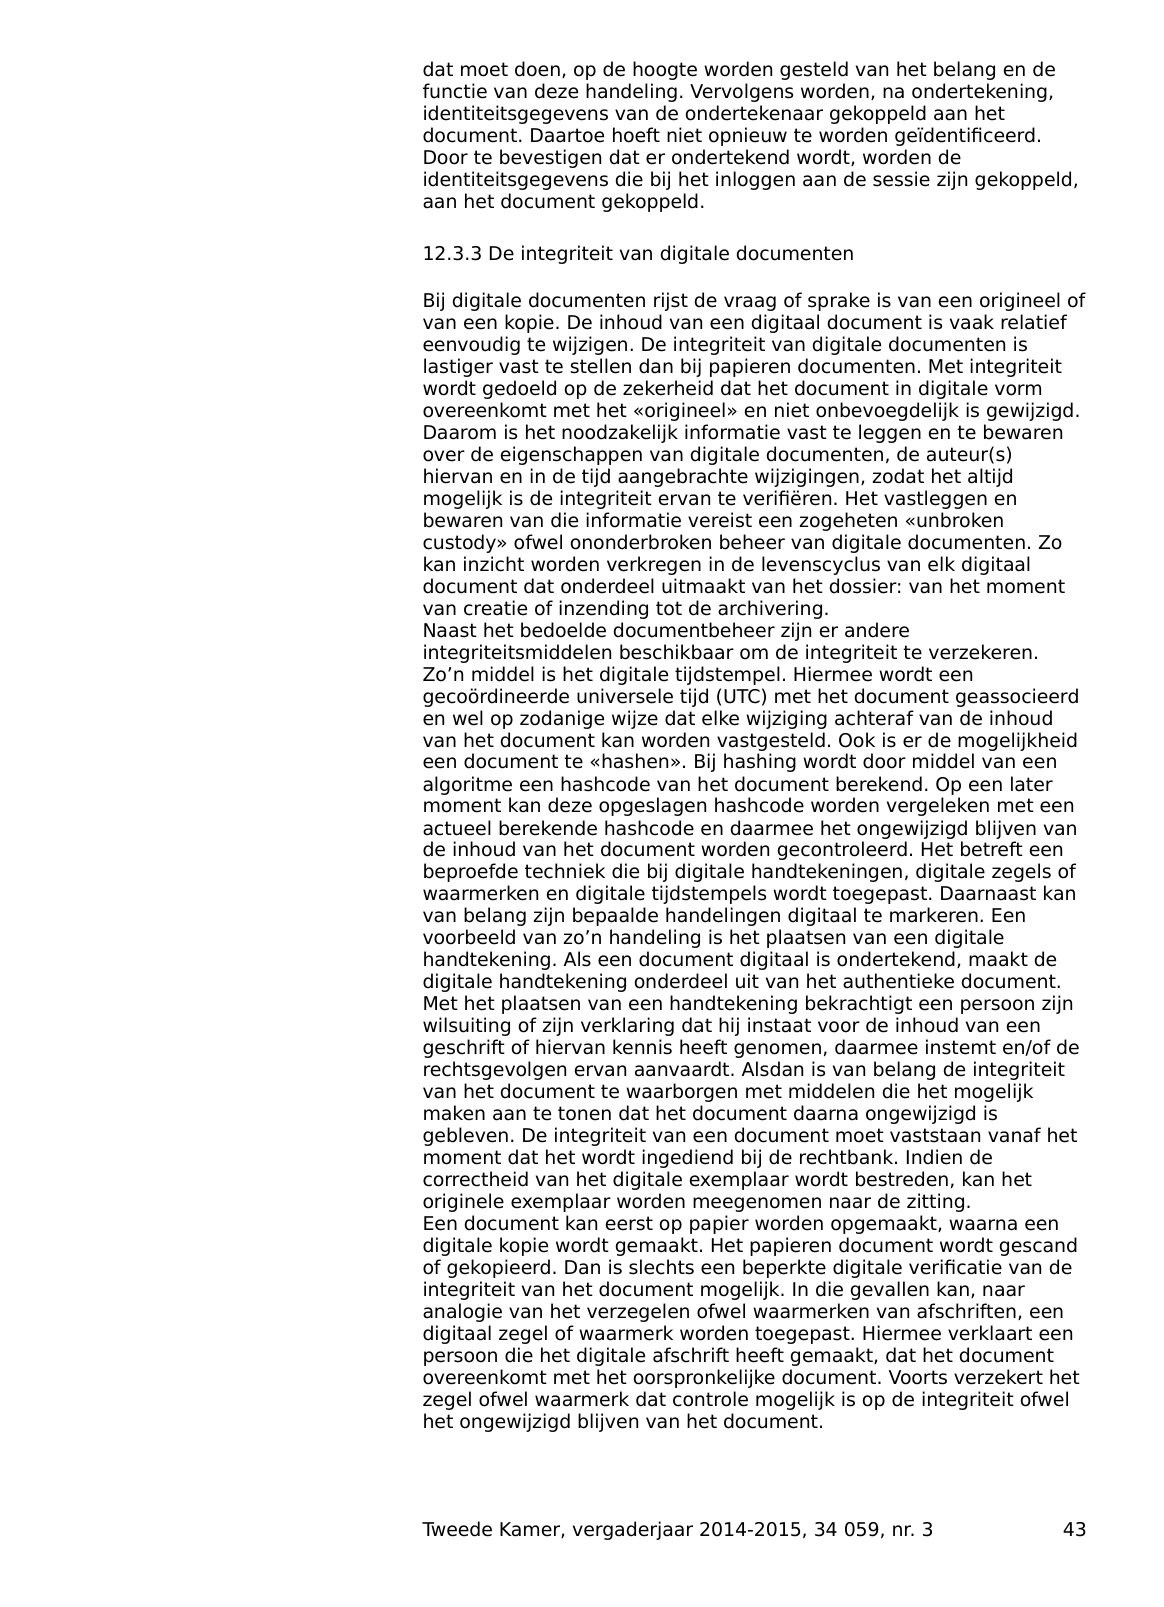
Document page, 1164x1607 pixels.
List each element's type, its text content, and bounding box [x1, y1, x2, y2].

text Een document kan eerst op papier worden opgemaakt, waarna een digitale kopie wordt gemaakt. Het papieren document wordt gescand of gekopieerd. Dan is slechts een beperkte digitale verificatie van de integriteit van het document mogelijk. In die gevallen kan, naar analogie van het verzegelen ofwel waarmerken van afschriften, een digitaal zegel of waarmerk worden toegepast. Hiermee verklaart een persoon die het digitale afschrift heeft gemaakt, dat het document overeenkomt met het oorspronkelijke document. Voorts verzekert het zegel ofwel waarmerk dat controle mogelijk is op de integriteit ofwel het ongewijzigd blijven van het document. [422, 1213, 1087, 1433]
text Bij digitale documenten rijst de vraag of sprake is van een origineel of van een kopie. De inhoud van een digitaal document is vaak relatief eenvoudig te wijzigen. De integriteit van digitale documenten is lastiger vast te stellen dan bij papieren documenten. Met integriteit wordt gedoeld op de zekerheid dat het document in digitale vorm overeenkomt met het «origineel» en niet onbevoegdelijk is gewijzigd. Daarom is het noodzakelijk informatie vast te leggen en te bewaren over de eigenschappen van digitale documenten, de auteur(s) hiervan en in de tijd aangebrachte wijzigingen, zodat het altijd mogelijk is de integriteit ervan te verifiëren. Het vastleggen en bewaren van die informatie vereist een zogeheten «unbroken custody» ofwel ononderbroken beheer van digitale documenten. Zo kan inzicht worden verkregen in de levenscyclus van elk digitaal document dat onderdeel uitmaakt van het dossier: van het moment van creatie of inzending tot de archivering. [422, 290, 1087, 619]
text dat moet doen, op de hoogte worden gesteld van het belang en de functie van deze handeling. Vervolgens worden, na ondertekening, identiteitsgegevens van de ondertekenaar gekoppeld aan het document. Daartoe hoeft niet opnieuw te worden geïdentificeerd. Door te bevestigen dat er ondertekend wordt, worden de identiteitsgegevens die bij het inloggen aan de sessie zijn gekoppeld, aan het document gekoppeld. [422, 59, 1087, 213]
text Naast het bedoelde documentbeheer zijn er andere integriteitsmiddelen beschikbaar om de integriteit te verzekeren. Zo’n middel is het digitale tijdstempel. Hiermee wordt een gecoördineerde universele tijd (UTC) met het document geassocieerd en wel op zodanige wijze dat elke wijziging achteraf van de inhoud van het document kan worden vastgesteld. Ook is er de mogelijkheid een document te «hashen». Bij hashing wordt door middel van een algoritme een hashcode van het document berekend. Op een later moment kan deze opgeslagen hashcode worden vergeleken met een actueel berekende hashcode en daarmee het ongewijzigd blijven van de inhoud van het document worden gecontroleerd. Het betreft een beproefde techniek die bij digitale handtekeningen, digitale zegels of waarmerken en digitale tijdstempels wordt toegepast. Daarnaast kan van belang zijn bepaalde handelingen digitaal te markeren. Een voorbeeld van zo’n handeling is het plaatsen van een digitale handtekening. Als een document digitaal is ondertekend, maakt de digitale handtekening onderdeel uit van het authentieke document. Met het plaatsen van een handtekening bekrachtigt een persoon zijn wilsuiting of zijn verklaring dat hij instaat voor de inhoud van een geschrift of hiervan kennis heeft genomen, daarmee instemt en/of de rechtsgevolgen ervan aanvaardt. Alsdan is van belang de integriteit van het document te waarborgen met middelen die het mogelijk maken aan te tonen dat het document daarna ongewijzigd is gebleven. De integriteit van een document moet vaststaan vanaf het moment dat het wordt ingediend bij de rechtbank. Indien de correctheid van het digitale exemplaar wordt bestreden, kan het originele exemplaar worden meegenomen naar de zitting. [422, 619, 1087, 1213]
subtitle 12.3.3 De integriteit van digitale documenten [422, 243, 1087, 265]
